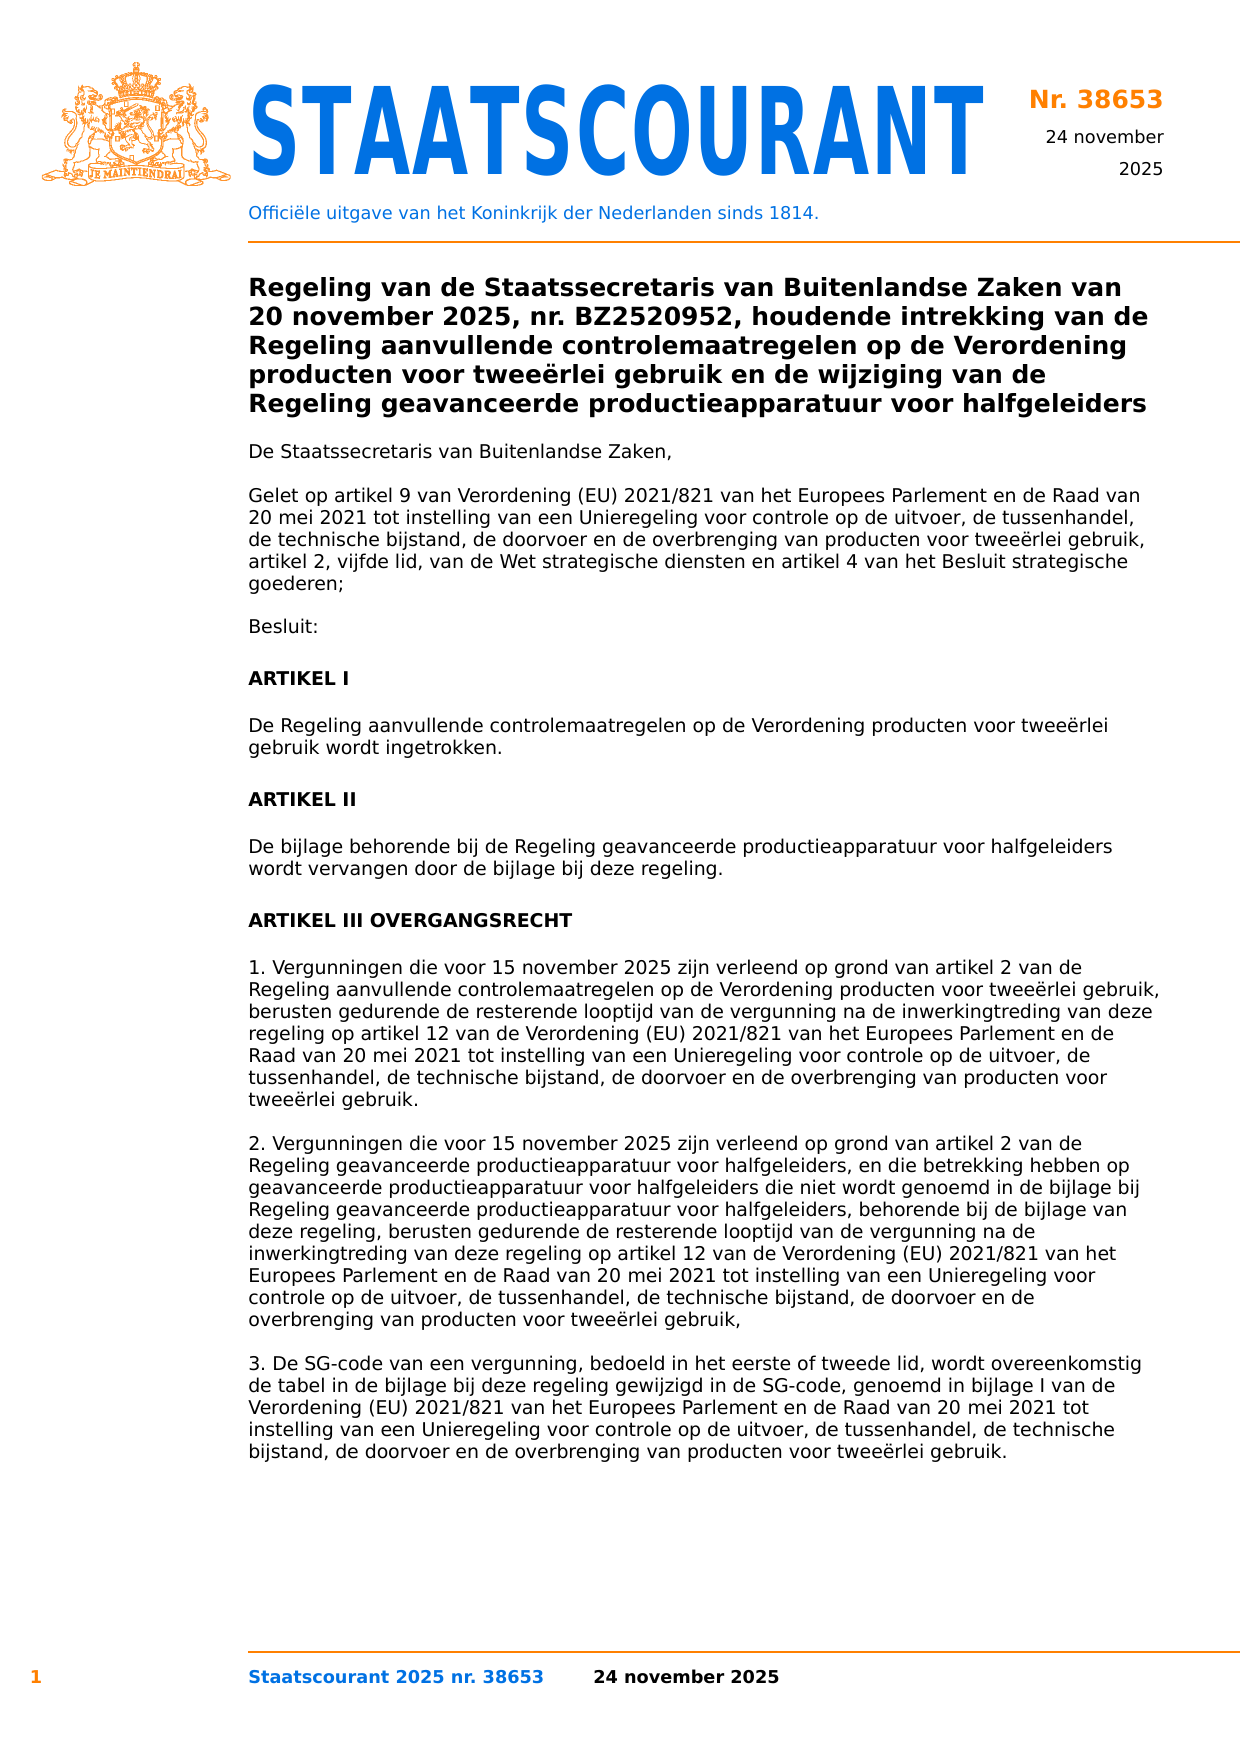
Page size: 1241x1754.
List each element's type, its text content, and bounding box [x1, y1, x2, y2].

picture [41, 62, 231, 186]
subtitle ARTIKEL II [248, 789, 1163, 811]
text Gelet op artikel 9 van Verordening (EU) 2021/821 van het Europees Parlement en de Raad van 20 mei 2021 tot instelling van een Unieregeling voor controle op de uitvoer, de tussenhandel, de technische bijstand, de doorvoer en de overbrenging van producten voor tweeërlei gebruik, artikel 2, vijfde lid, van de Wet strategische diensten en artikel 4 van het Besluit strategische goederen; [248, 484, 1163, 594]
table_header [25, 62, 248, 241]
text 3. De SG-code van een vergunning, bedoeld in het eerste of tweede lid, wordt overeenkomstig de tabel in de bijlage bij deze regeling gewijzigd in de SG-code, genoemd in bijlage I van de Verordening (EU) 2021/821 van het Europees Parlement en de Raad van 20 mei 2021 tot instelling van een Unieregeling voor controle op de uitvoer, de tussenhandel, de technische bijstand, de doorvoer en de overbrenging van producten voor tweeërlei gebruik. [248, 1353, 1163, 1462]
subtitle Regeling van de Staatssecretaris van Buitenlandse Zaken van 20 november 2025, nr. BZ2520952, houdende intrekking van de Regeling aanvullende controlemaatregelen op de Verordening producten voor tweeërlei gebruik en de wijziging van de Regeling geavanceerde productieapparatuur voor halfgeleiders [248, 273, 1163, 419]
text 2. Vergunningen die voor 15 november 2025 zijn verleend op grond van artikel 2 van de Regeling geavanceerde productieapparatuur voor halfgeleiders, en die betrekking hebben op geavanceerde productieapparatuur voor halfgeleiders die niet wordt genoemd in de bijlage bij Regeling geavanceerde productieapparatuur voor halfgeleiders, behorende bij de bijlage van deze regeling, berusten gedurende de resterende looptijd van de vergunning na de inwerkingtreding van deze regeling op artikel 12 van de Verordening (EU) 2021/821 van het Europees Parlement en de Raad van 20 mei 2021 tot instelling van een Unieregeling voor controle op de uitvoer, de tussenhandel, de technische bijstand, de doorvoer en de overbrenging van producten voor tweeërlei gebruik, [248, 1133, 1163, 1331]
subtitle ARTIKEL III OVERGANGSRECHT [248, 910, 1163, 932]
text Besluit: [248, 616, 1163, 638]
table_header Nr. 38653 [998, 62, 1240, 121]
text 1. Vergunningen die voor 15 november 2025 zijn verleend op grond van artikel 2 van de Regeling aanvullende controlemaatregelen op de Verordening producten voor tweeërlei gebruik, berusten gedurende de resterende looptijd van de vergunning na de inwerkingtreding van deze regeling op artikel 12 van de Verordening (EU) 2021/821 van het Europees Parlement en de Raad van 20 mei 2021 tot instelling van een Unieregeling voor controle op de uitvoer, de tussenhandel, de technische bijstand, de doorvoer en de overbrenging van producten voor tweeërlei gebruik. [248, 957, 1163, 1111]
table_header STAATSCOURANT [248, 62, 998, 203]
table_cell Officiële uitgave van het Koninkrijk der Nederlanden sinds 1814. [248, 203, 1240, 241]
text De Regeling aanvullende controlemaatregelen op de Verordening producten voor tweeërlei gebruik wordt ingetrokken. [248, 715, 1163, 759]
table_cell 24 november [998, 121, 1240, 153]
table_cell 2025 [998, 153, 1240, 203]
text De Staatssecretaris van Buitenlandse Zaken, [248, 441, 1163, 463]
subtitle ARTIKEL I [248, 668, 1163, 690]
text De bijlage behorende bij de Regeling geavanceerde productieapparatuur voor halfgeleiders wordt vervangen door de bijlage bij deze regeling. [248, 836, 1163, 880]
